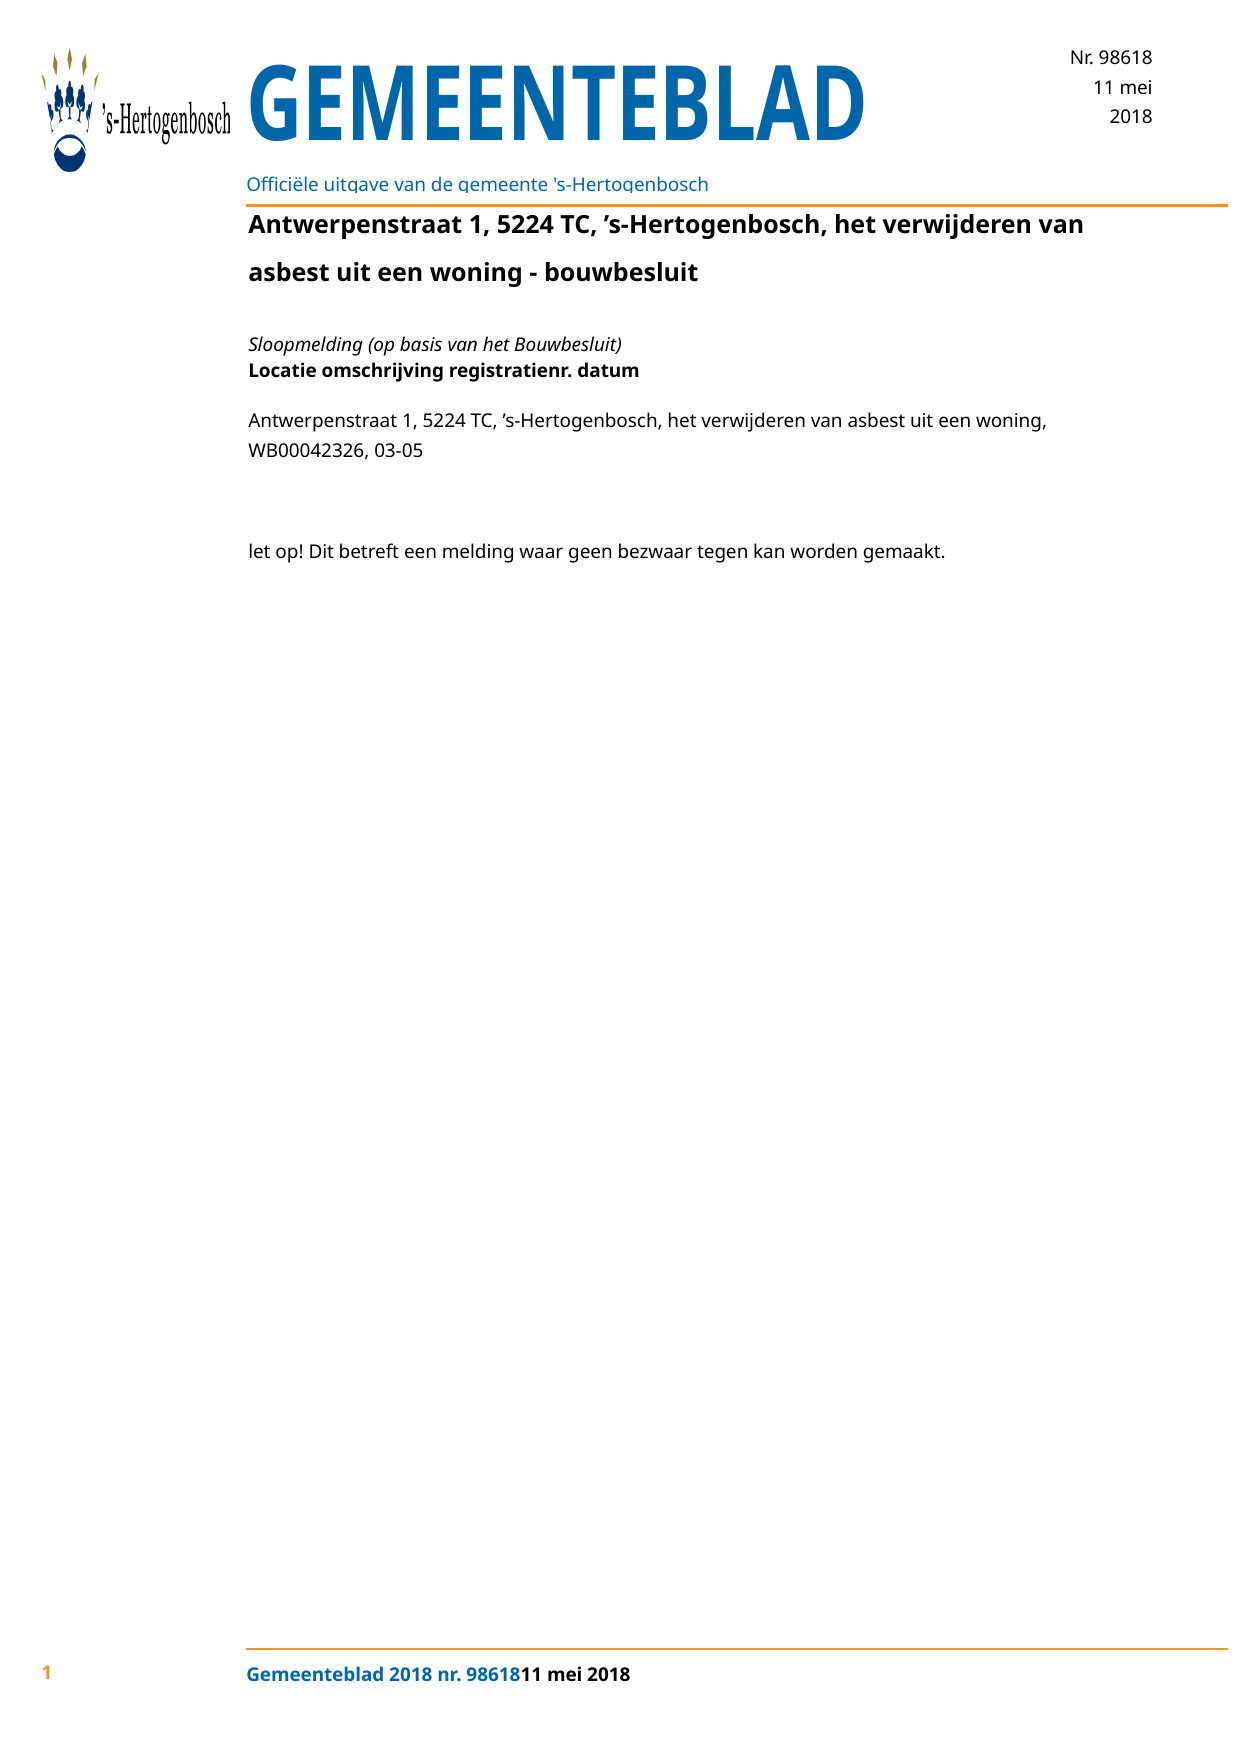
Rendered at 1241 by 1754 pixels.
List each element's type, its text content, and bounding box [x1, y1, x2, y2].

picture [41, 47, 231, 172]
text Antwerpenstraat 1, 5224 TC, ’s-Hertogenbosch, het verwijderen van asbest uit een woning - bouwbesluit [248, 207, 1152, 288]
text let op! Dit betreft een melding waar geen bezwaar tegen kan worden gemaakt. [248, 538, 1152, 564]
text Antwerpenstraat 1, 5224 TC, ’s-Hertogenbosch, het verwijderen van asbest uit een woning, WB00042326, 03-05 [248, 408, 1152, 463]
text Sloopmelding (op basis van het Bouwbesluit) [248, 331, 1152, 357]
text Locatie omschrijving registratienr. datum [248, 357, 1152, 383]
